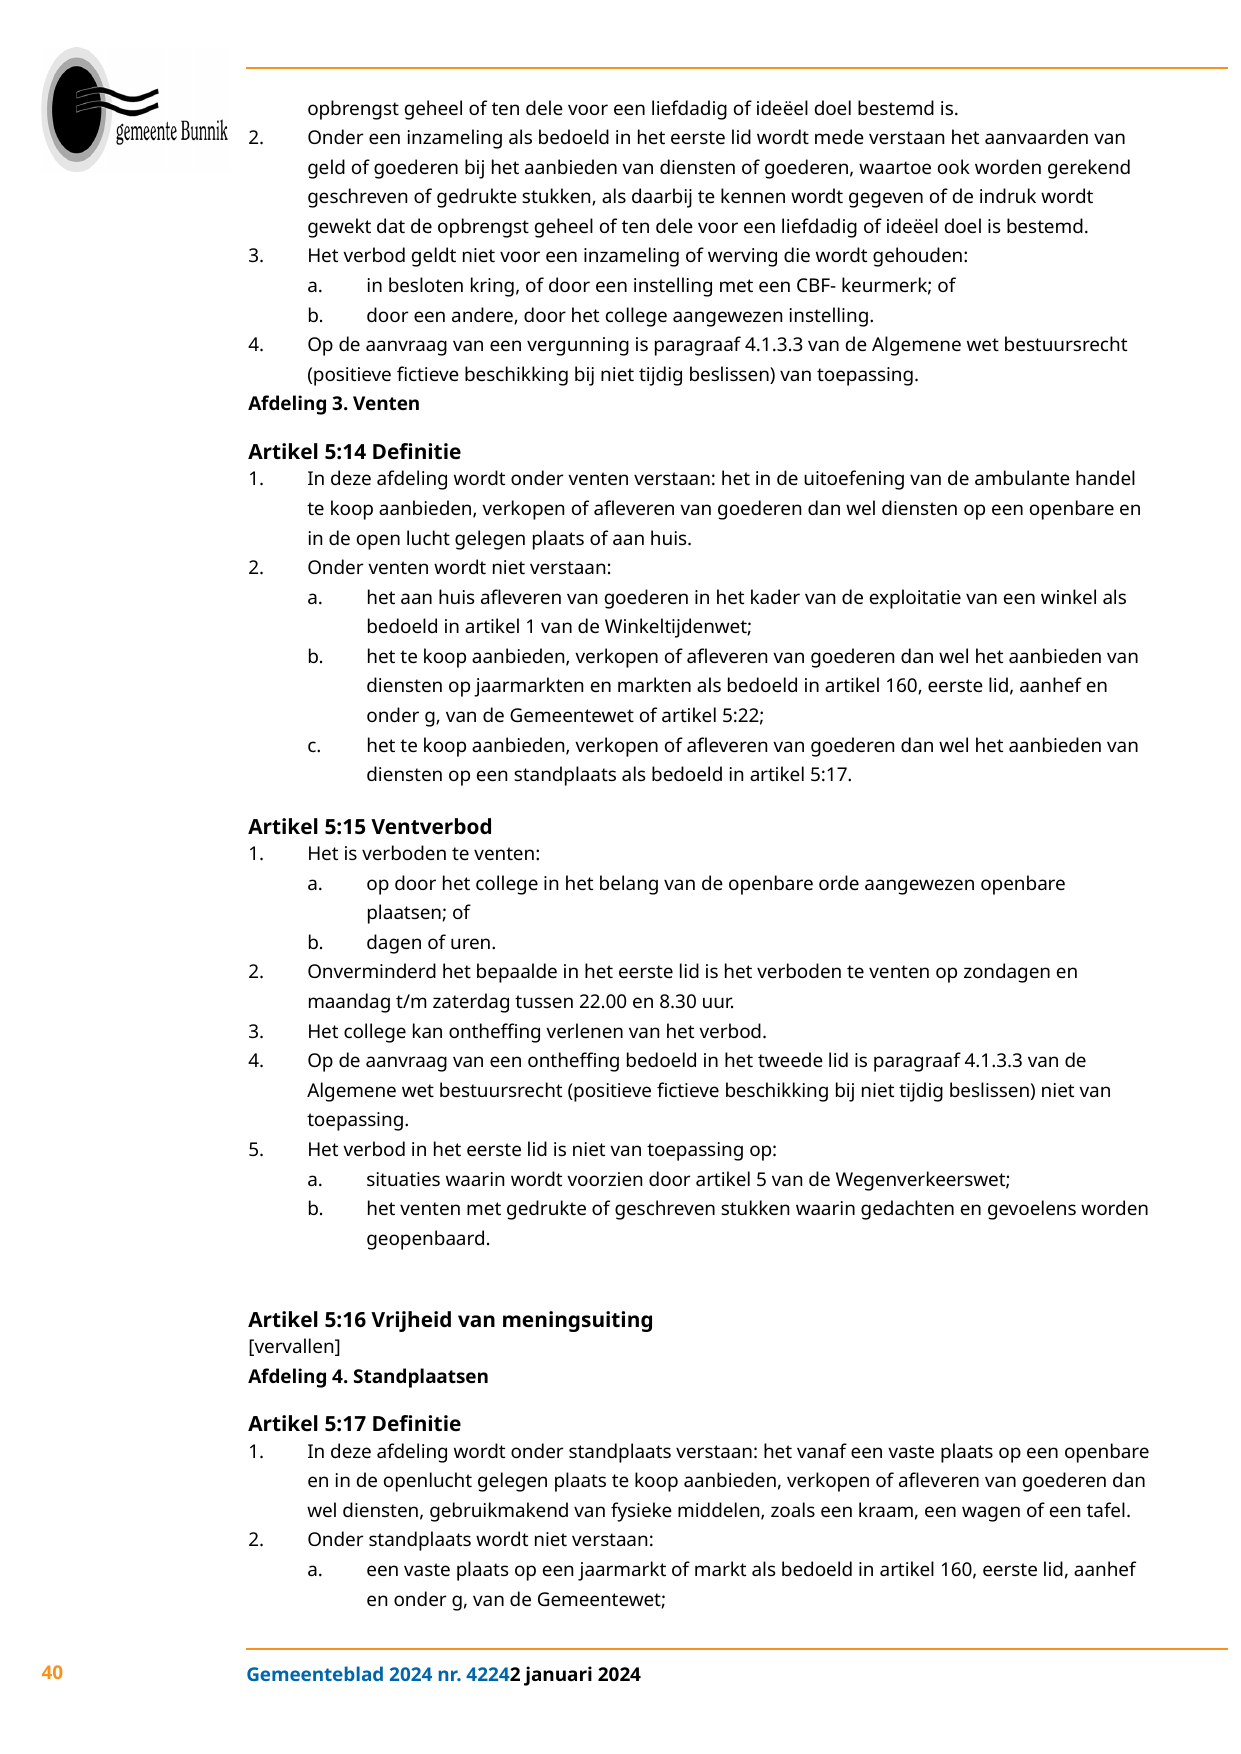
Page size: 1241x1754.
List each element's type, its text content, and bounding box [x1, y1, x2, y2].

list het te koop aanbieden, verkopen of afleveren van goederen dan wel het aanbieden van diensten op een standplaats als bedoeld in artikel 5:17. [307, 732, 1152, 787]
text Artikel 5:14 Definitie [248, 437, 1152, 466]
list In deze afdeling wordt onder standplaats verstaan: het vanaf een vaste plaats op een openbare en in de openlucht gelegen plaats te koop aanbieden, verkopen of afleveren van goederen dan wel diensten, gebruikmakend van fysieke middelen, zoals een kraam, een wagen of een tafel. [248, 1438, 1152, 1523]
list Het college kan ontheffing verlenen van het verbod. [248, 1018, 1152, 1043]
list het te koop aanbieden, verkopen of afleveren van goederen dan wel het aanbieden van diensten op jaarmarkten en markten als bedoeld in artikel 160, eerste lid, aanhef en onder g, van de Gemeentewet of artikel 5:22; [307, 643, 1152, 728]
list het aan huis afleveren van goederen in het kader van de exploitatie van een winkel als bedoeld in artikel 1 van de Winkeltijdenwet; [307, 584, 1152, 639]
list Het is verboden te venten: [248, 840, 1152, 866]
list situaties waarin wordt voorzien door artikel 5 van de Wegenverkeerswet; [307, 1166, 1152, 1191]
text Artikel 5:17 Definitie [248, 1409, 1152, 1438]
list op door het college in het belang van de openbare orde aangewezen openbare plaatsen; of [307, 870, 1152, 925]
list een vaste plaats op een jaarmarkt of markt als bedoeld in artikel 160, eerste lid, aanhef en onder g, van de Gemeentewet; [307, 1556, 1152, 1612]
list Op de aanvraag van een ontheffing bedoeld in het tweede lid is paragraaf 4.1.3.3 van de Algemene wet bestuursrecht (positieve fictieve beschikking bij niet tijdig beslissen) niet van toepassing. [248, 1047, 1152, 1132]
text Afdeling 4. Standplaatsen [248, 1363, 1152, 1389]
text Afdeling 3. Venten [248, 391, 1152, 416]
list door een andere, door het college aangewezen instelling. [307, 302, 1152, 328]
text Artikel 5:16 Vrijheid van meningsuiting [248, 1305, 1152, 1333]
list In deze afdeling wordt onder venten verstaan: het in de uitoefening van de ambulante handel te koop aanbieden, verkopen of afleveren van goederen dan wel diensten op een openbare en in de open lucht gelegen plaats of aan huis. [248, 466, 1152, 551]
list Het verbod geldt niet voor een inzameling of werving die wordt gehouden: [248, 243, 1152, 268]
list Onder venten wordt niet verstaan: [248, 554, 1152, 580]
list Onder een inzameling als bedoeld in het eerste lid wordt mede verstaan het aanvaarden van geld of goederen bij het aanbieden van diensten of goederen, waartoe ook worden gerekend geschreven of gedrukte stukken, als daarbij te kennen wordt gegeven of de indruk wordt gewekt dat de opbrengst geheel of ten dele voor een liefdadig of ideëel doel is bestemd. [248, 124, 1152, 239]
list het venten met gedrukte of geschreven stukken waarin gedachten en gevoelens worden geopenbaard. [307, 1195, 1152, 1251]
list in besloten kring, of door een instelling met een CBF- keurmerk; of [307, 272, 1152, 298]
text [vervallen] [248, 1333, 1152, 1359]
list Onder standplaats wordt niet verstaan: [248, 1527, 1152, 1552]
text Artikel 5:15 Ventverbod [248, 812, 1152, 840]
list opbrengst geheel of ten dele voor een liefdadig of ideëel doel bestemd is. [248, 95, 1152, 121]
picture [41, 47, 231, 172]
list Op de aanvraag van een vergunning is paragraaf 4.1.3.3 van de Algemene wet bestuursrecht (positieve fictieve beschikking bij niet tijdig beslissen) van toepassing. [248, 331, 1152, 387]
list Het verbod in het eerste lid is niet van toepassing op: [248, 1136, 1152, 1162]
list Onverminderd het bepaalde in het eerste lid is het verboden te venten op zondagen en maandag t/m zaterdag tussen 22.00 en 8.30 uur. [248, 959, 1152, 1014]
list dagen of uren. [307, 929, 1152, 955]
